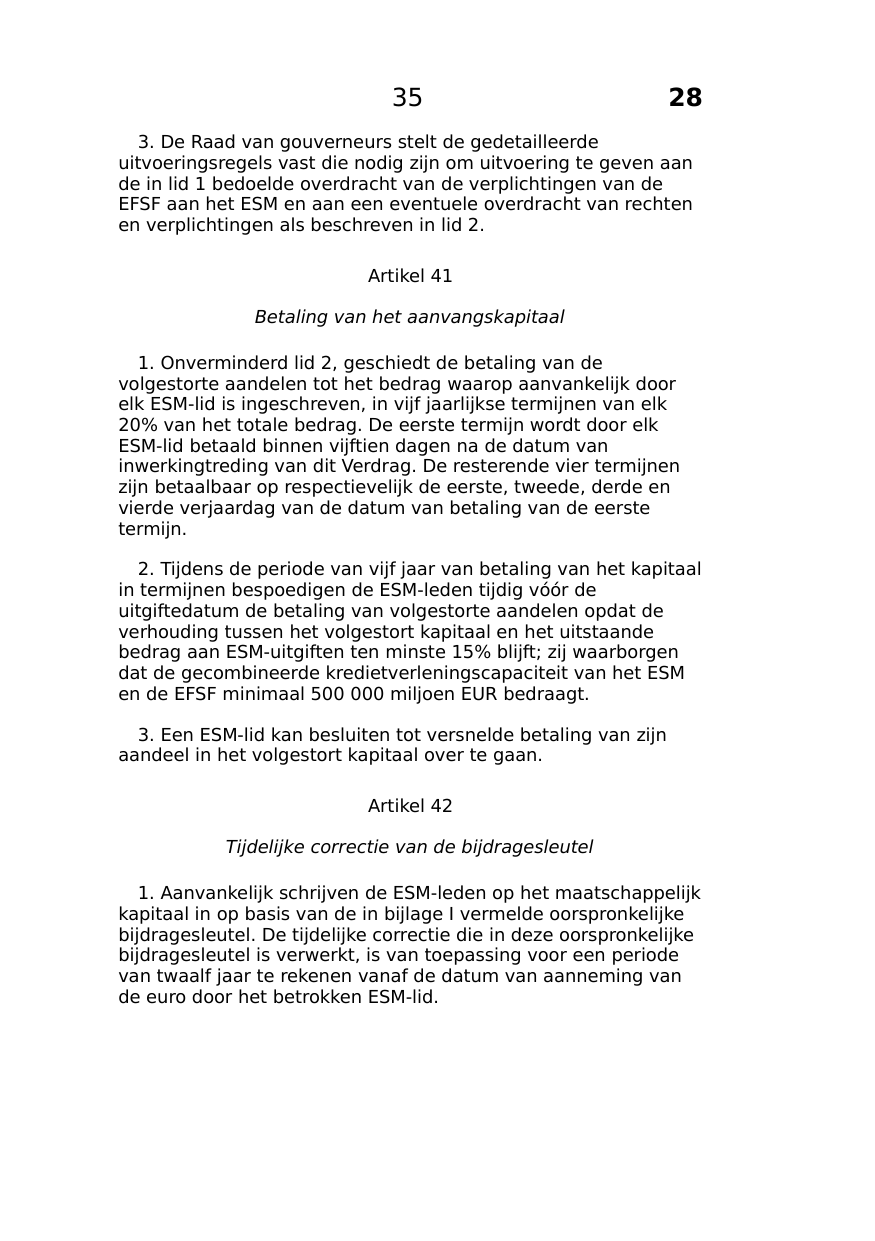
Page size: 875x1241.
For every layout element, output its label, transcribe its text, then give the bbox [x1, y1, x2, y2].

text 3. Een ESM-lid kan besluiten tot versnelde betaling van zijn aandeel in het volgestort kapitaal over te gaan. [118, 724, 703, 766]
text 3. De Raad van gouverneurs stelt de gedetailleerde uitvoeringsregels vast die nodig zijn om uitvoering te geven aan de in lid 1 bedoelde overdracht van de verplichtingen van de EFSF aan het ESM en aan een eventuele overdracht van rechten en verplichtingen als beschreven in lid 2. [118, 132, 703, 236]
subtitle Artikel 41 Betaling van het aanvangskapitaal [118, 266, 703, 328]
subtitle Artikel 42 Tijdelijke correctie van de bijdragesleutel [118, 796, 703, 858]
text 2. Tijdens de periode van vijf jaar van betaling van het kapitaal in termijnen bespoedigen de ESM-leden tijdig vóór de uitgiftedatum de betaling van volgestorte aandelen opdat de verhouding tussen het volgestort kapitaal en het uitstaande bedrag aan ESM-uitgiften ten minste 15% blijft; zij waarborgen dat de gecombineerde kredietverleningscapaciteit van het ESM en de EFSF minimaal 500 000 miljoen EUR bedraagt. [118, 559, 703, 704]
text 1. Aanvankelijk schrijven de ESM-leden op het maatschappelijk kapitaal in op basis van de in bijlage I vermelde oorspronkelijke bijdragesleutel. De tijdelijke correctie die in deze oorspronkelijke bijdragesleutel is verwerkt, is van toepassing voor een periode van twaalf jaar te rekenen vanaf de datum van aanneming van de euro door het betrokken ESM-lid. [118, 883, 703, 1007]
text 1. Onverminderd lid 2, geschiedt de betaling van de volgestorte aandelen tot het bedrag waarop aanvankelijk door elk ESM-lid is ingeschreven, in vijf jaarlijkse termijnen van elk 20% van het totale bedrag. De eerste termijn wordt door elk ESM-lid betaald binnen vijftien dagen na de datum van inwerkingtreding van dit Verdrag. De resterende vier termijnen zijn betaalbaar op respectievelijk de eerste, tweede, derde en vierde verjaardag van de datum van betaling van de eerste termijn. [118, 353, 703, 539]
